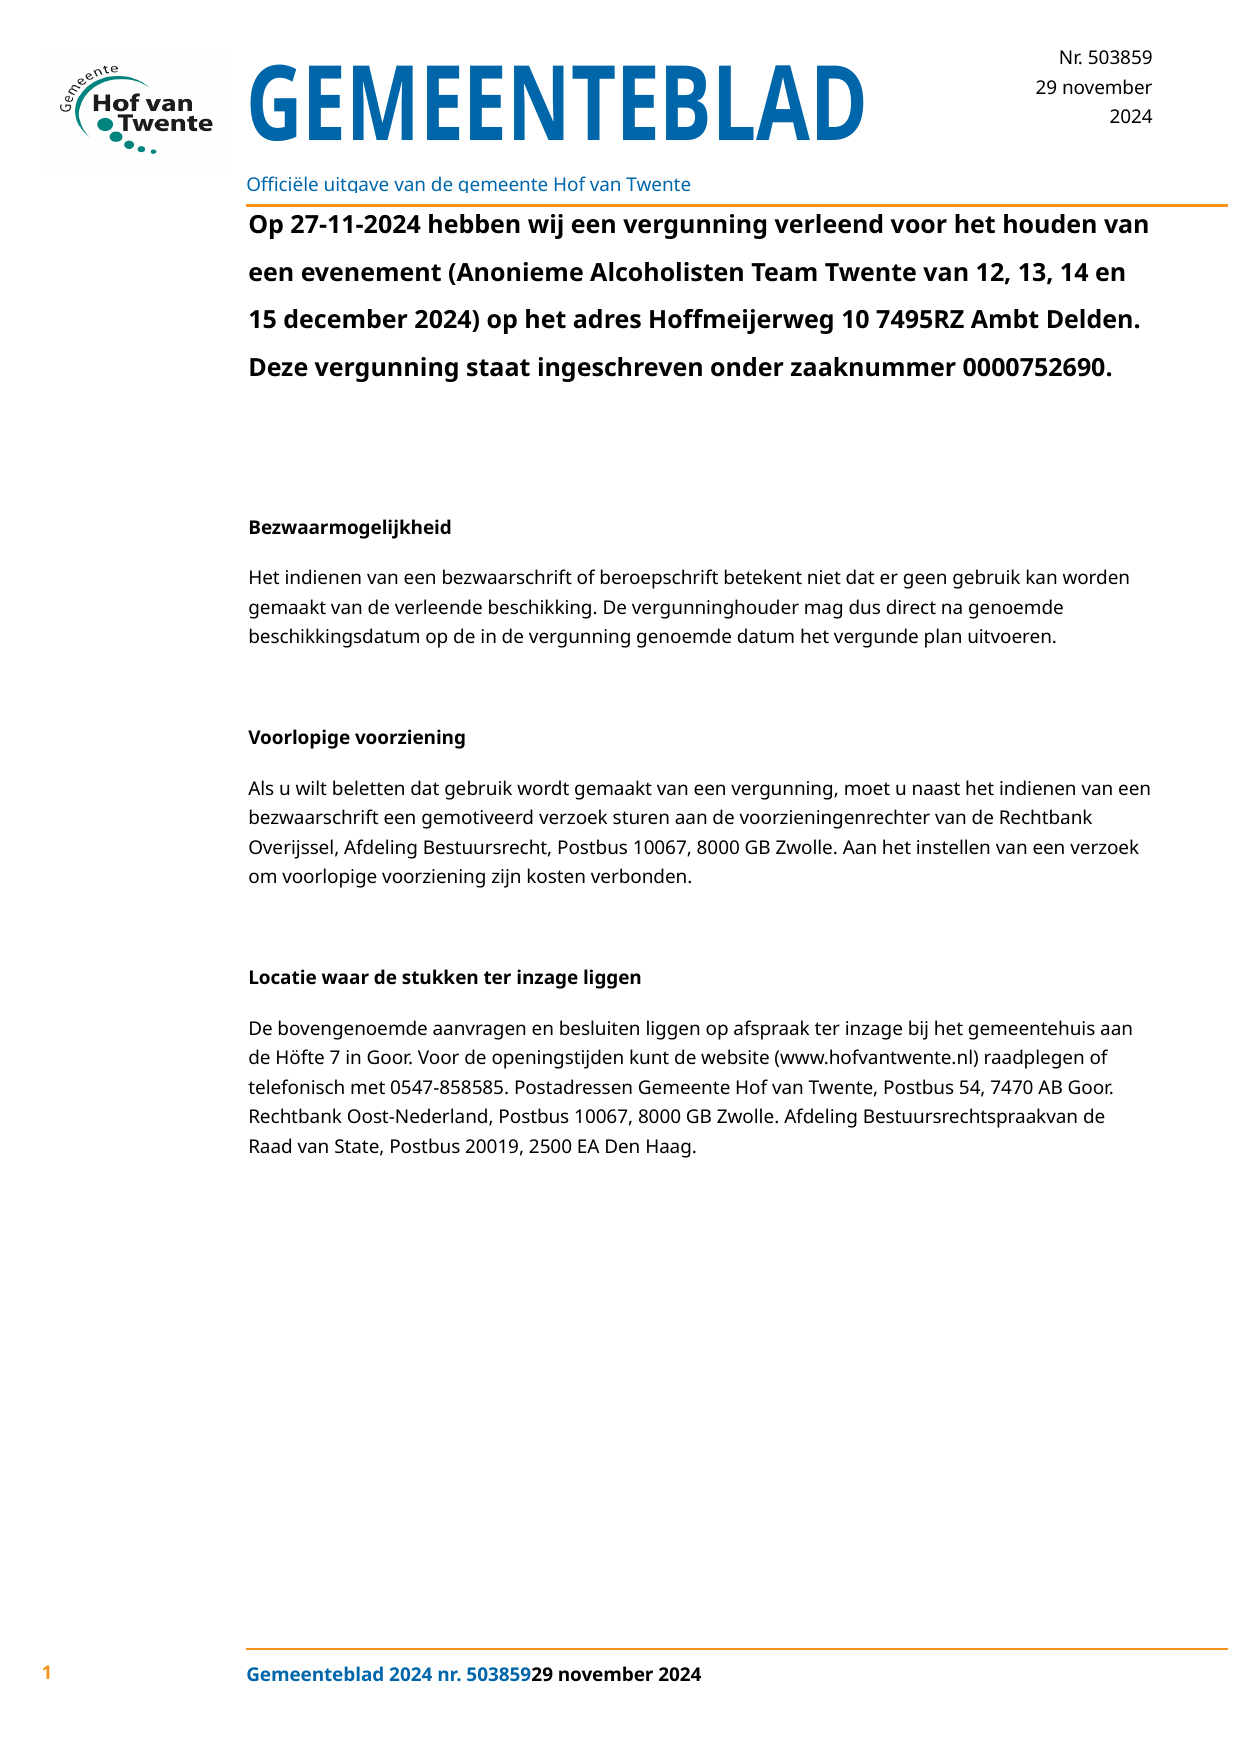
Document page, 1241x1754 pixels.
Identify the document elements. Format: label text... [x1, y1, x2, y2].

text Locatie waar de stukken ter inzage liggen [248, 964, 1152, 990]
text Voorlopige voorziening [248, 724, 1152, 750]
text Bezwaarmogelijkheid [248, 514, 1152, 540]
text Als u wilt beletten dat gebruik wordt gemaakt van een vergunning, moet u naast het indienen van een bezwaarschrift een gemotiveerd verzoek sturen aan de voorzieningenrechter van de Rechtbank Overijssel, Afdeling Bestuursrecht, Postbus 10067, 8000 GB Zwolle. Aan het instellen van een verzoek om voorlopige voorziening zijn kosten verbonden. [248, 775, 1152, 889]
picture [41, 47, 231, 172]
text Het indienen van een bezwaarschrift of beroepschrift betekent niet dat er geen gebruik kan worden gemaakt van de verleende beschikking. De vergunninghouder mag dus direct na genoemde beschikkingsdatum op de in de vergunning genoemde datum het vergunde plan uitvoeren. [248, 564, 1152, 649]
text Op 27-11-2024 hebben wij een vergunning verleend voor het houden van een evenement (Anonieme Alcoholisten Team Twente van 12, 13, 14 en 15 december 2024) op het adres Hoffmeijerweg 10 7495RZ Ambt Delden. Deze vergunning staat ingeschreven onder zaaknummer 0000752690. [248, 207, 1152, 384]
text De bovengenoemde aanvragen en besluiten liggen op afspraak ter inzage bij het gemeentehuis aan de Höfte 7 in Goor. Voor de openingstijden kunt de website (www.hofvantwente.nl) raadplegen of telefonisch met 0547-858585. Postadressen Gemeente Hof van Twente, Postbus 54, 7470 AB Goor. Rechtbank Oost-Nederland, Postbus 10067, 8000 GB Zwolle. Afdeling Bestuursrechtspraakvan de Raad van State, Postbus 20019, 2500 EA Den Haag. [248, 1015, 1152, 1159]
